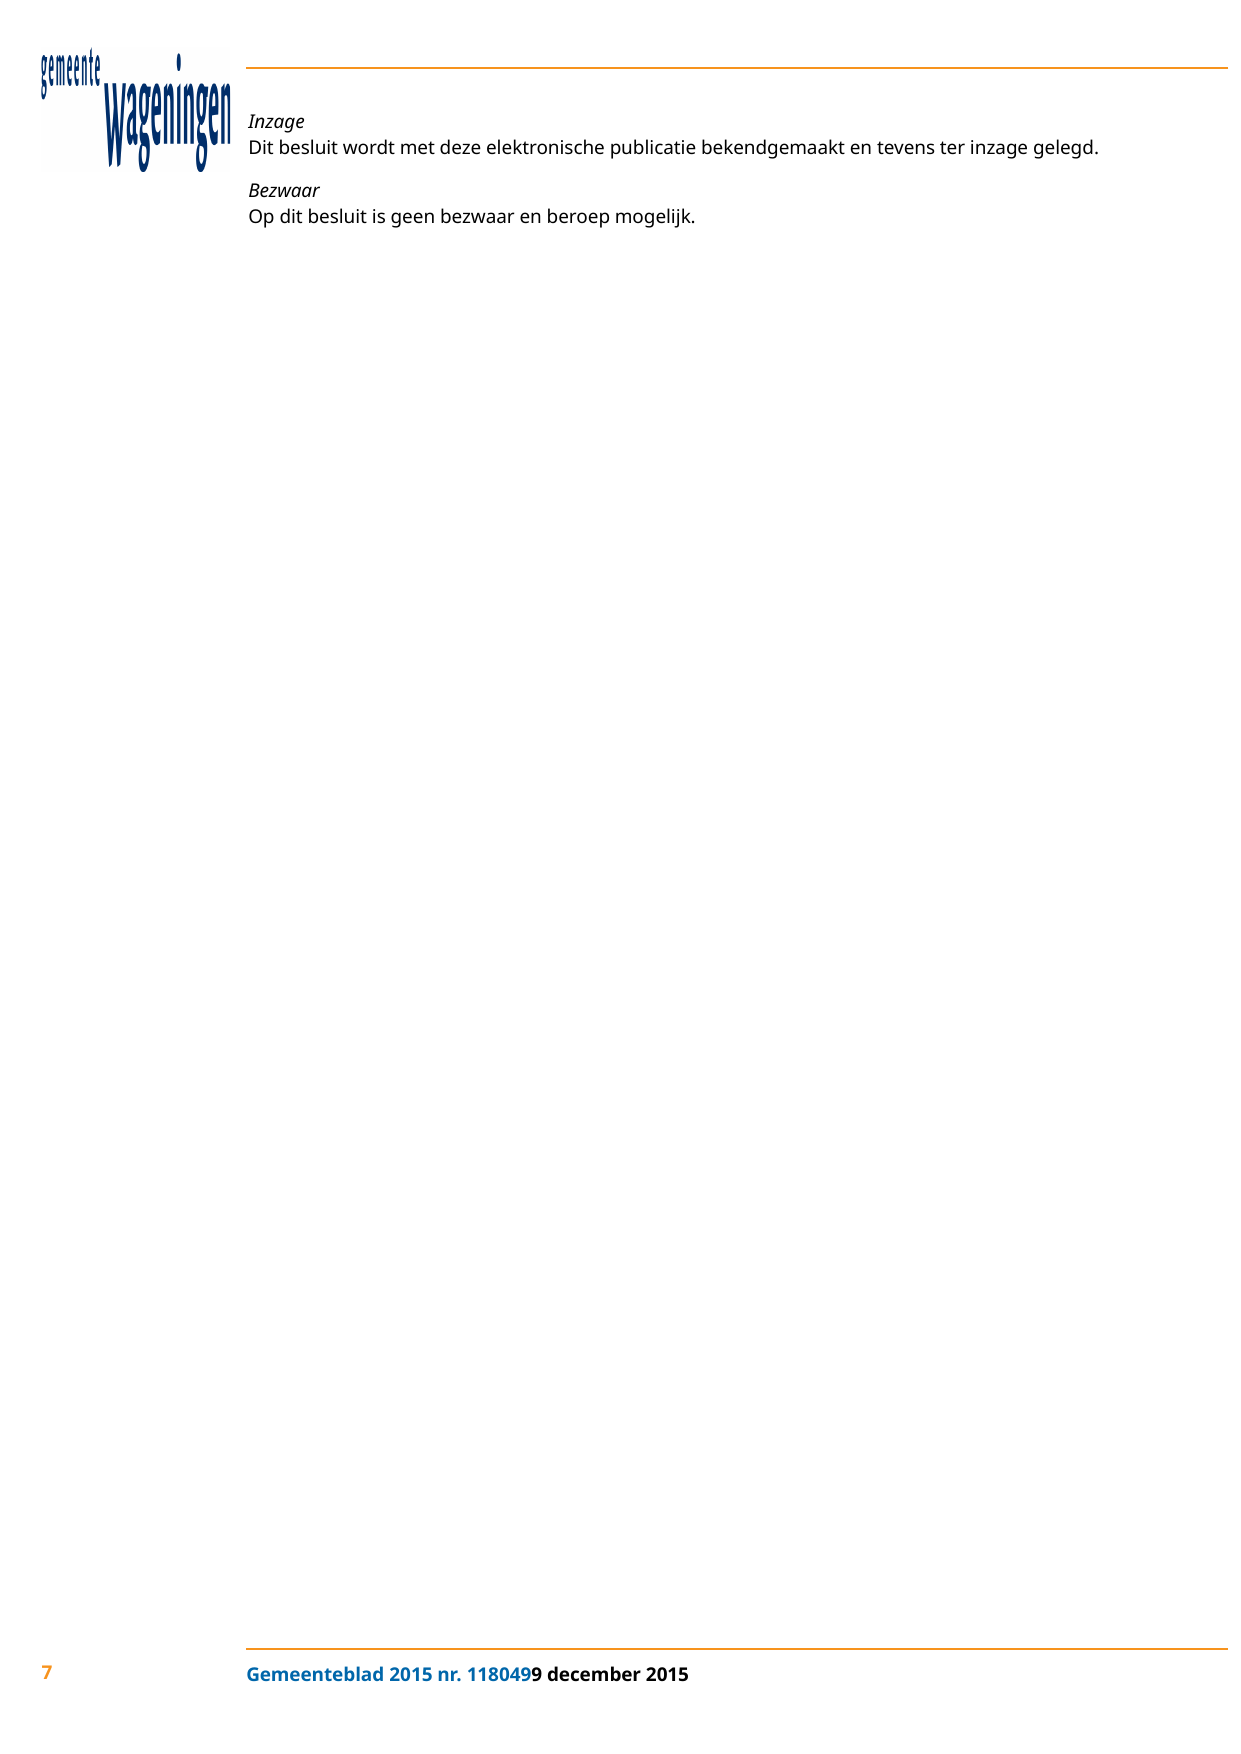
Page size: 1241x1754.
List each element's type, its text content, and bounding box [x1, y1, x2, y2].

picture [41, 47, 231, 172]
text Dit besluit wordt met deze elektronische publicatie bekendgemaakt en tevens ter inzage gelegd. [248, 134, 1152, 160]
text Op dit besluit is geen bezwaar en beroep mogelijk. [248, 203, 1152, 229]
text Bezwaar [248, 177, 1152, 203]
text Inzage [248, 108, 1152, 134]
